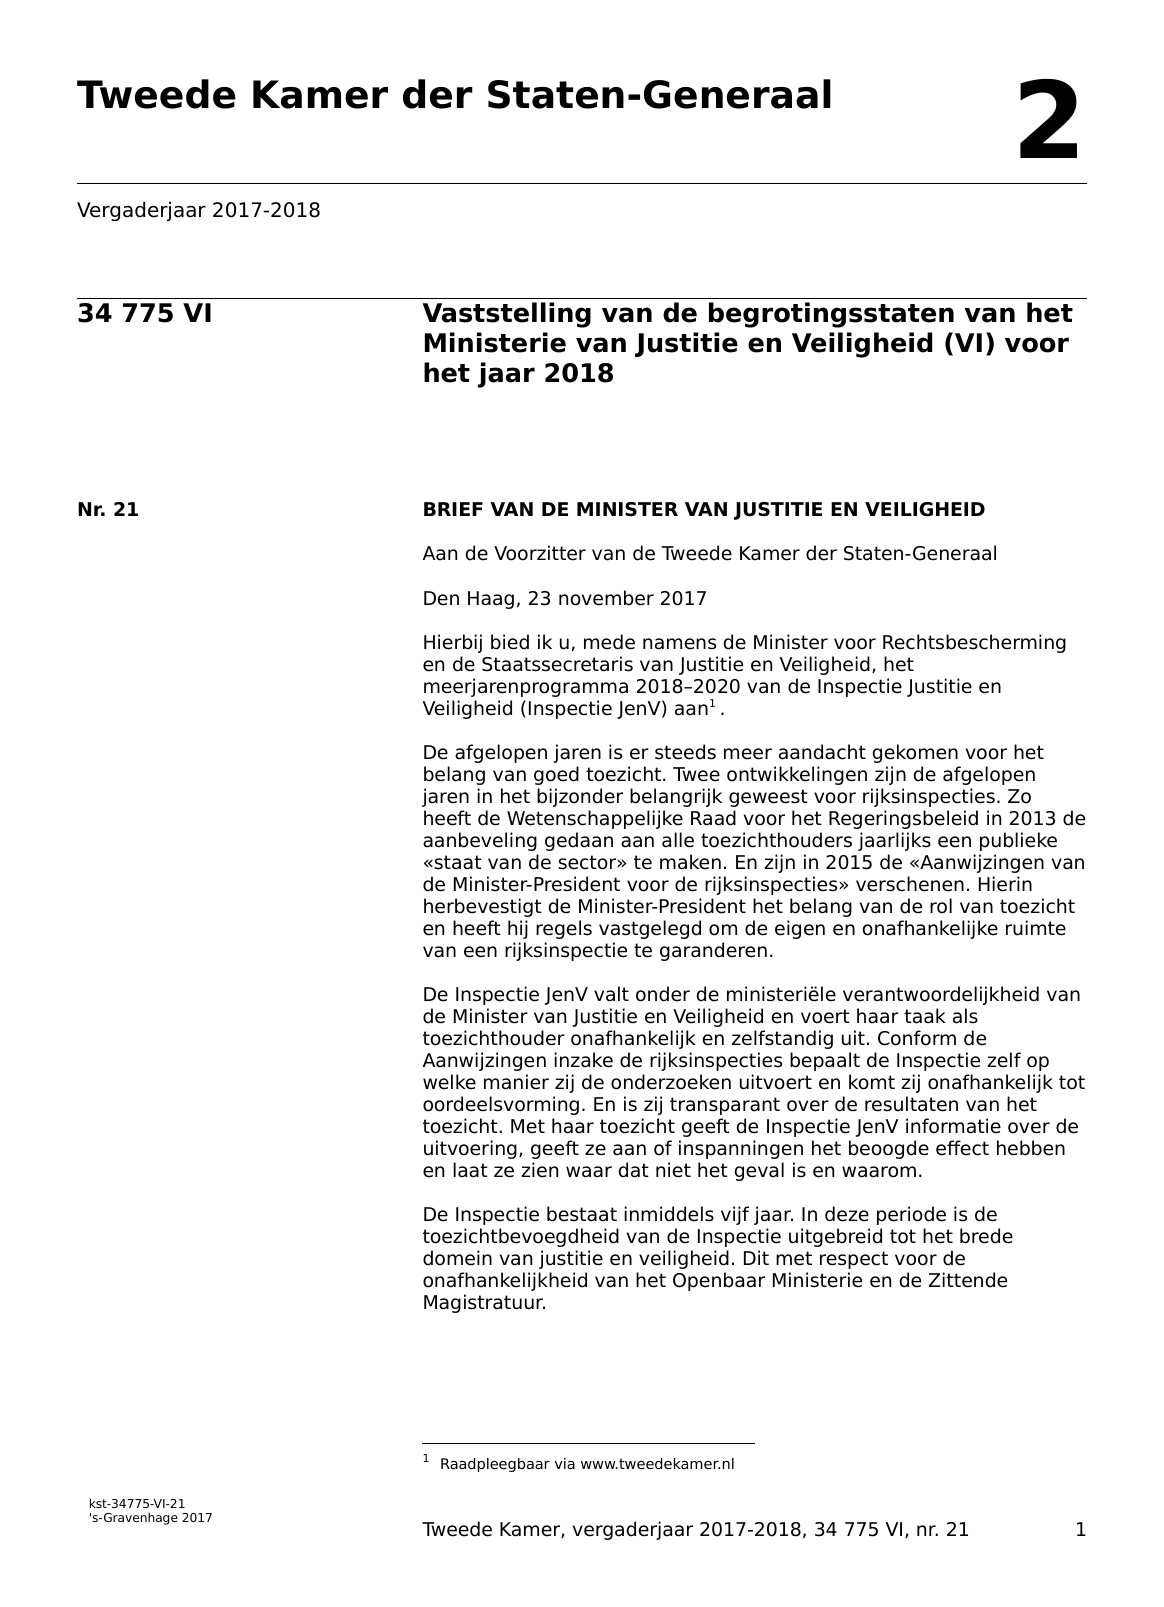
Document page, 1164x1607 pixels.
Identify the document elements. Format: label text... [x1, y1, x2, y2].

subtitle Nr. 21 BRIEF VAN DE MINISTER VAN JUSTITIE EN VEILIGHEID [77, 499, 1087, 521]
text Hierbij bied ik u, mede namens de Minister voor Rechtsbescherming en de Staatssecretaris van Justitie en Veiligheid, het meerjarenprogramma 2018–2020 van de Inspectie Justitie en Veiligheid (Inspectie JenV) aan. [422, 632, 1087, 719]
text kst-34775-VI-21 [88, 1497, 323, 1511]
text Den Haag, 23 november 2017 [422, 587, 1087, 609]
table_header 2 [886, 59, 1087, 183]
text De afgelopen jaren is er steeds meer aandacht gekomen voor het belang van goed toezicht. Twee ontwikkelingen zijn de afgelopen jaren in het bijzonder belangrijk geweest voor rijksinspecties. Zo heeft de Wetenschappelijke Raad voor het Regeringsbeleid in 2013 de aanbeveling gedaan aan alle toezichthouders jaarlijks een publieke «staat van de sector» te maken. En zijn in 2015 de «Aanwijzingen van de Minister-President voor de rijksinspecties» verschenen. Hierin herbevestigt de Minister-President het belang van de rol van toezicht en heeft hij regels vastgelegd om de eigen en onafhankelijke ruimte van een rijksinspectie te garanderen. [422, 742, 1087, 961]
table_cell Vergaderjaar 2017-2018 [77, 184, 1087, 298]
text De Inspectie bestaat inmiddels vijf jaar. In deze periode is de toezichtbevoegdheid van de Inspectie uitgebreid tot het brede domein van justitie en veiligheid. Dit met respect voor de onafhankelijkheid van het Openbaar Ministerie en de Zittende Magistratuur. [422, 1204, 1087, 1313]
text De Inspectie JenV valt onder de ministeriële verantwoordelijkheid van de Minister van Justitie en Veiligheid en voert haar taak als toezichthouder onafhankelijk en zelfstandig uit. Conform de Aanwijzingen inzake de rijksinspecties bepaalt de Inspectie zelf op welke manier zij de onderzoeken uitvoert en komt zij onafhankelijk tot oordeelsvorming. En is zij transparant over de resultaten van het toezicht. Met haar toezicht geeft de Inspectie JenV informatie over de uitvoering, geeft ze aan of inspanningen het beoogde effect hebben en laat ze zien waar dat niet het geval is en waarom. [422, 984, 1087, 1181]
text Raadpleegbaar via www.tweedekamer.nl [422, 1452, 1087, 1474]
text Aan de Voorzitter van de Tweede Kamer der Staten-Generaal [422, 543, 1087, 565]
table_header Tweede Kamer der Staten-Generaal [77, 59, 886, 183]
text 's-Gravenhage 2017 [88, 1511, 323, 1525]
subtitle 34 775 VI Vaststelling van de begrotingsstaten van het Ministerie van Justitie en Veiligheid (VI) voor het jaar 2018 [77, 299, 1087, 388]
